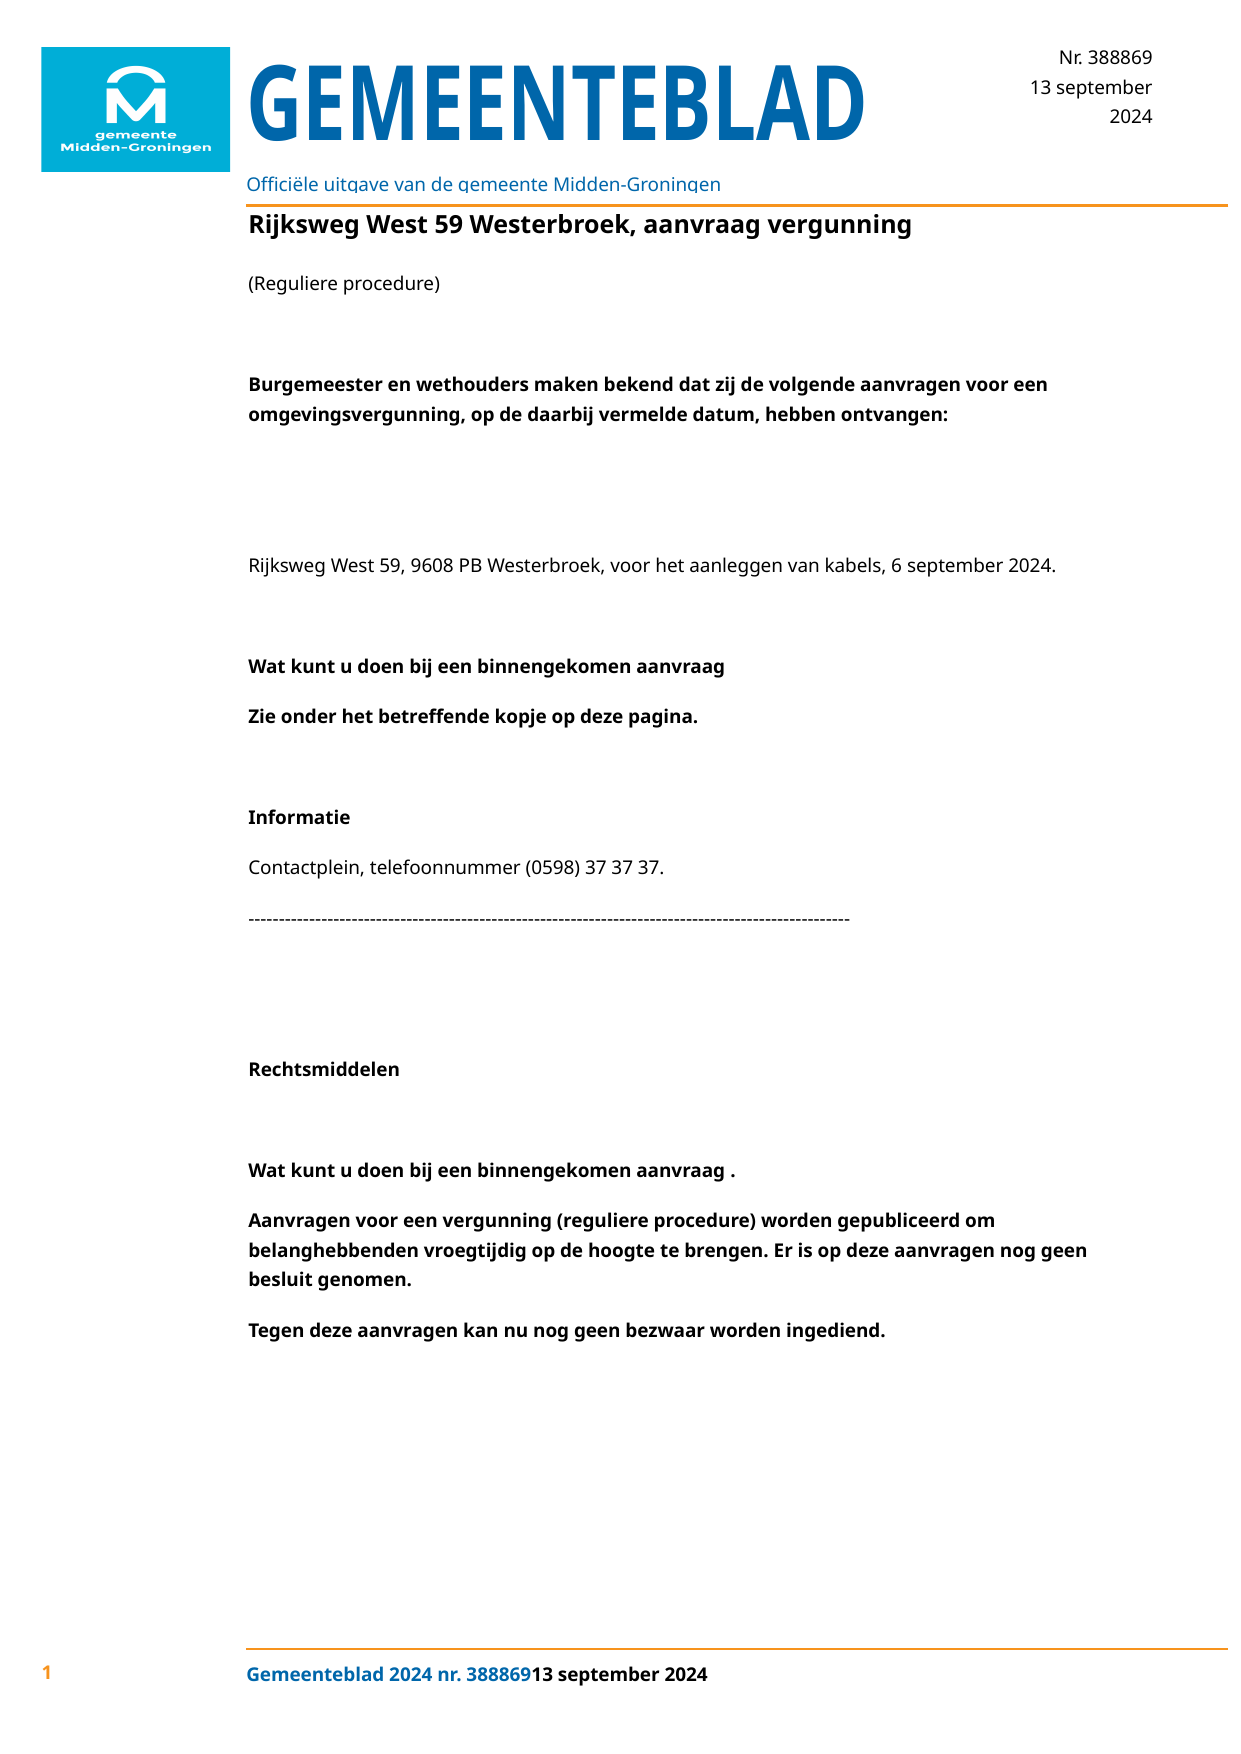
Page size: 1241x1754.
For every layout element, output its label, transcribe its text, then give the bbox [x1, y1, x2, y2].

picture [108, 66, 164, 82]
text Tegen deze aanvragen kan nu nog geen bezwaar worden ingediend. [248, 1317, 1152, 1343]
picture [107, 89, 165, 122]
text Rijksweg West 59 Westerbroek, aanvraag vergunning [248, 207, 1152, 241]
text Zie onder het betreffende kopje op deze pagina. [248, 703, 1152, 729]
text Contactplein, telefoonnummer (0598) 37 37 37. [248, 854, 1152, 880]
text Aanvragen voor een vergunning (reguliere procedure) worden gepubliceerd om belanghebbenden vroegtijdig op de hoogte te brengen. Er is op deze aanvragen nog geen besluit genomen. [248, 1207, 1152, 1292]
text Informatie [248, 804, 1152, 830]
text --------------------------------------------------------------------------------------------------- [248, 905, 1152, 931]
text Rijksweg West 59, 9608 PB Westerbroek, voor het aanleggen van kabels, 6 september 2024. [248, 552, 1152, 578]
text Wat kunt u doen bij een binnengekomen aanvraag [248, 653, 1152, 678]
text (Reguliere procedure) [248, 270, 1152, 296]
picture [184, 146, 190, 153]
text Burgemeester en wethouders maken bekend dat zij de volgende aanvragen voor een omgevingsvergunning, op de daarbij vermelde datum, hebben ontvangen: [248, 371, 1152, 426]
text Wat kunt u doen bij een binnengekomen aanvraag . [248, 1157, 1152, 1183]
text Rechtsmiddelen [248, 1056, 1152, 1082]
